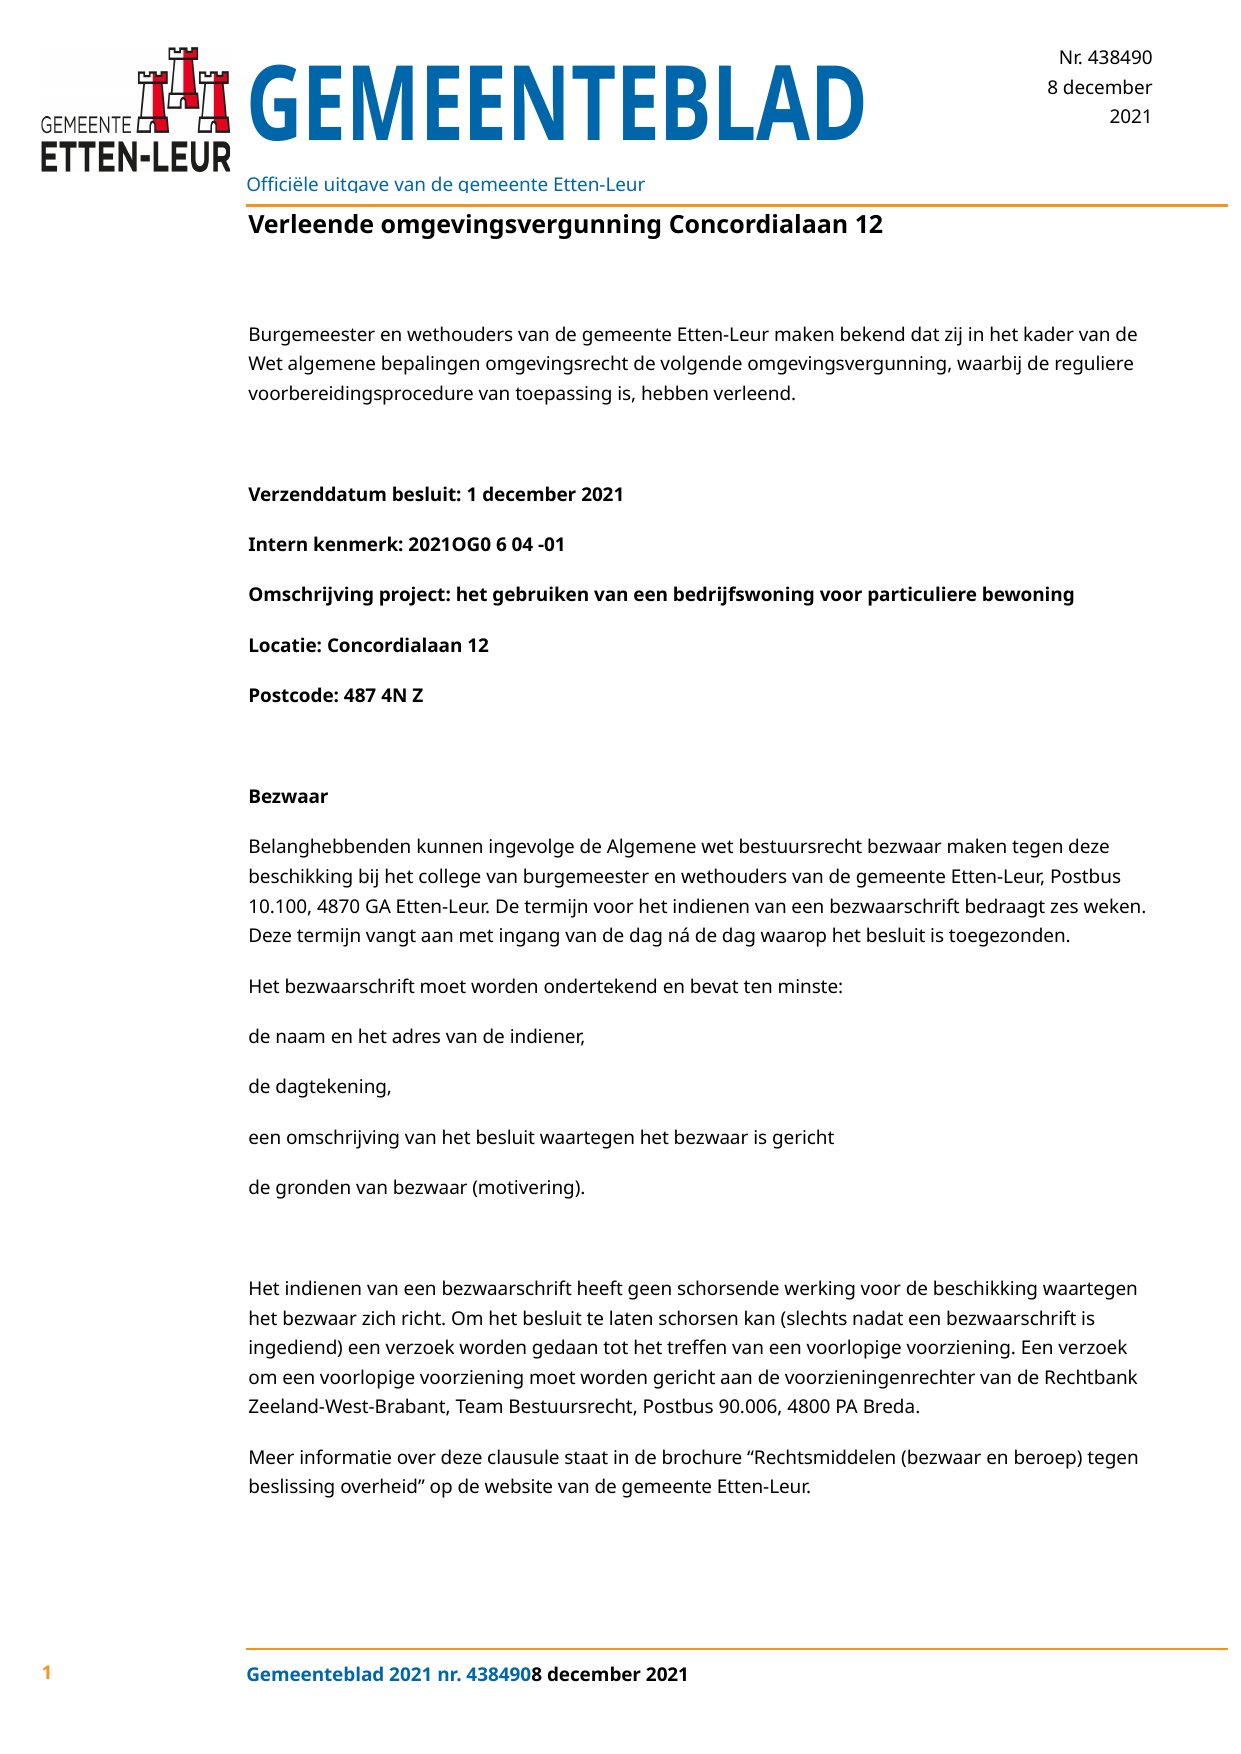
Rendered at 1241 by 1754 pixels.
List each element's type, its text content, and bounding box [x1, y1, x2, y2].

text Verzenddatum besluit: 1 december 2021 [248, 481, 1152, 506]
text Belanghebbenden kunnen ingevolge de Algemene wet bestuursrecht bezwaar maken tegen deze beschikking bij het college van burgemeester en wethouders van de gemeente Etten-Leur, Postbus 10.100, 4870 GA Etten-Leur. De termijn voor het indienen van een bezwaarschrift bedraagt zes weken. Deze termijn vangt aan met ingang van de dag ná de dag waarop het besluit is toegezonden. [248, 834, 1152, 948]
text Burgemeester en wethouders van de gemeente Etten-Leur maken bekend dat zij in het kader van de Wet algemene bepalingen omgevingsrecht de volgende omgevingsvergunning, waarbij de reguliere voorbereidingsprocedure van toepassing is, hebben verleend. [248, 321, 1152, 406]
text de naam en het adres van de indiener, [248, 1023, 1152, 1049]
picture [41, 47, 231, 172]
text Locatie: Concordialaan 12 [248, 632, 1152, 658]
text Bezwaar [248, 783, 1152, 809]
text Het indienen van een bezwaarschrift heeft geen schorsende werking voor de beschikking waartegen het bezwaar zich richt. Om het besluit te laten schorsen kan (slechts nadat een bezwaarschrift is ingediend) een verzoek worden gedaan tot het treffen van een voorlopige voorziening. Een verzoek om een voorlopige voorziening moet worden gericht aan de voorzieningenrechter van de Rechtbank Zeeland-West-Brabant, Team Bestuursrecht, Postbus 90.006, 4800 PA Breda. [248, 1275, 1152, 1419]
text een omschrijving van het besluit waartegen het bezwaar is gericht [248, 1124, 1152, 1150]
text Omschrijving project: het gebruiken van een bedrijfswoning voor particuliere bewoning [248, 582, 1152, 607]
text de dagtekening, [248, 1074, 1152, 1099]
text Verleende omgevingsvergunning Concordialaan 12 [248, 207, 1152, 241]
text de gronden van bezwaar (motivering). [248, 1174, 1152, 1200]
text Intern kenmerk: 2021OG0 6 04 -01 [248, 531, 1152, 557]
text Het bezwaarschrift moet worden ondertekend en bevat ten minste: [248, 973, 1152, 998]
text Postcode: 487 4N Z [248, 682, 1152, 708]
text Meer informatie over deze clausule staat in de brochure “Rechtsmiddelen (bezwaar en beroep) tegen beslissing overheid” op de website van de gemeente Etten-Leur. [248, 1444, 1152, 1499]
